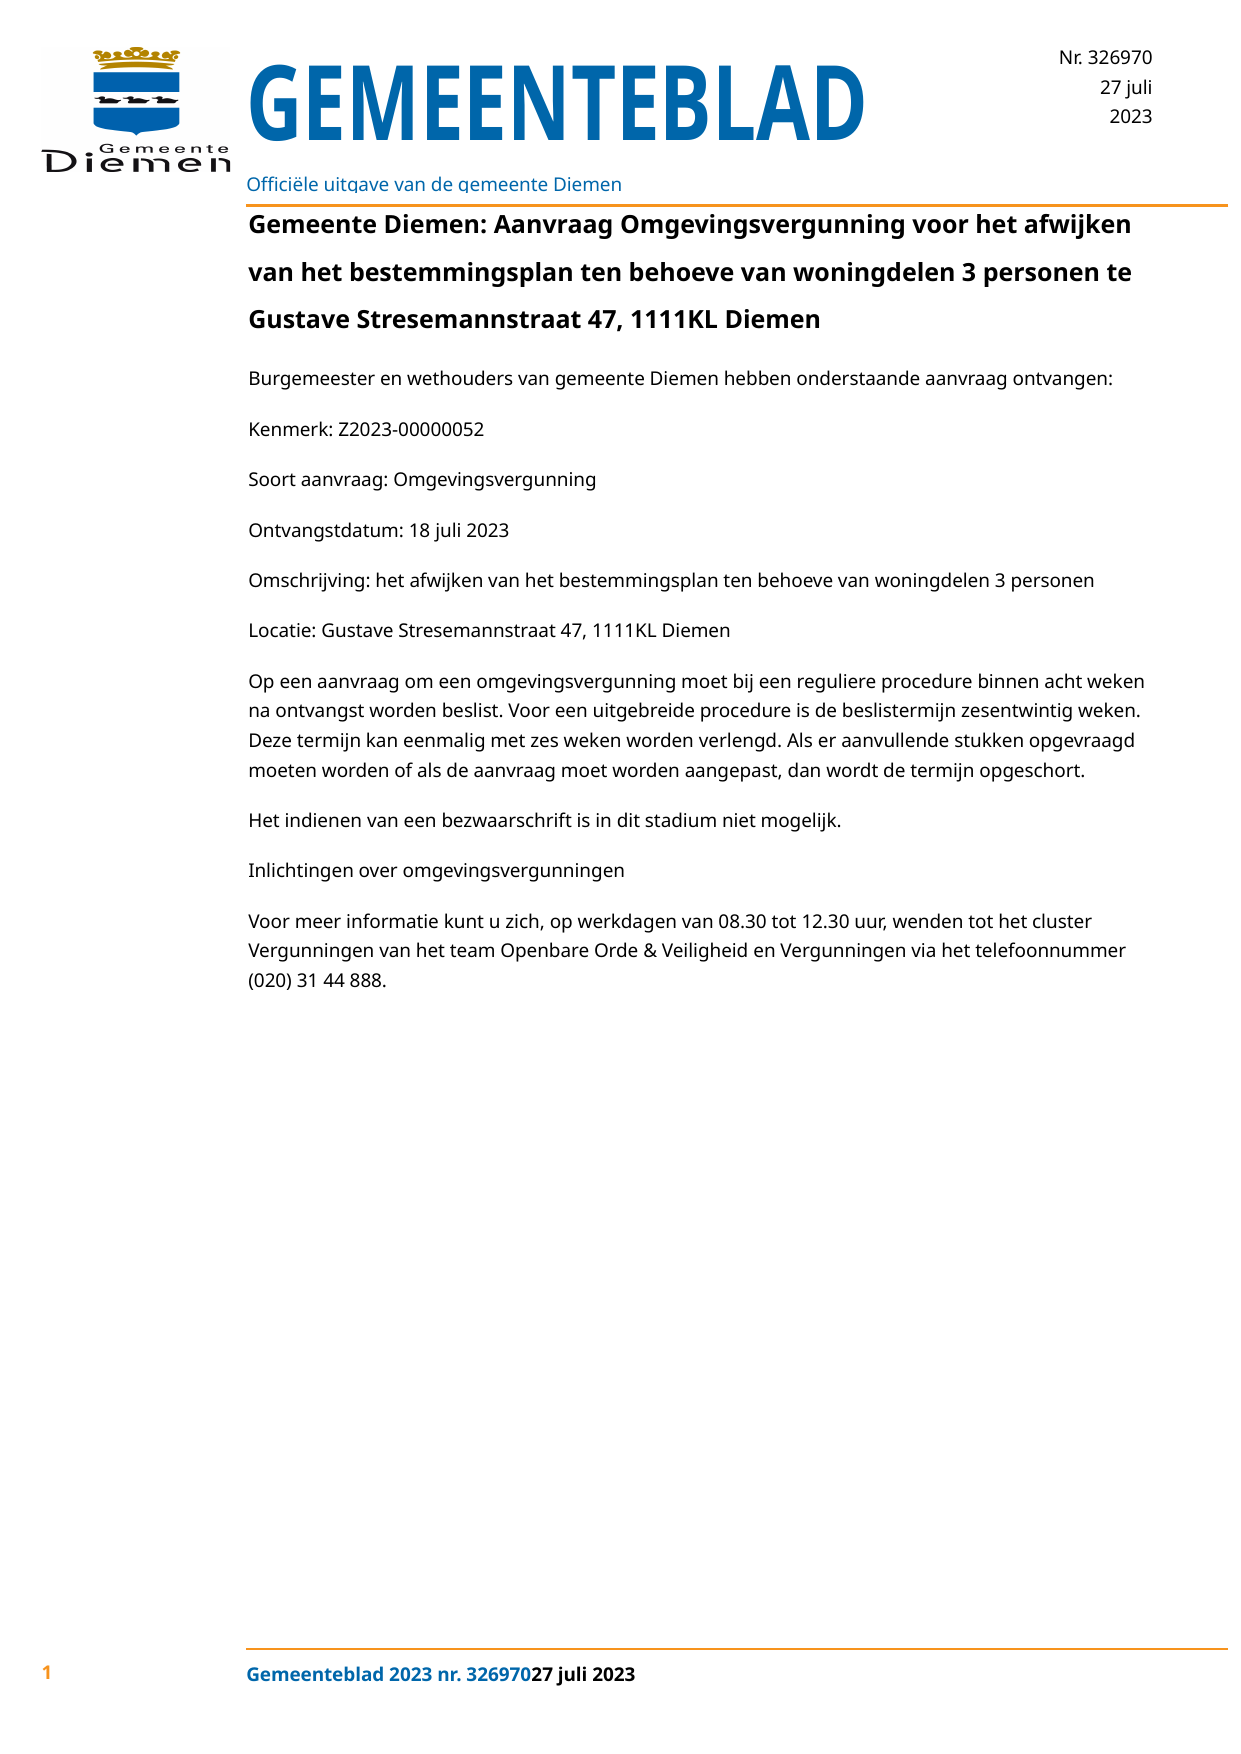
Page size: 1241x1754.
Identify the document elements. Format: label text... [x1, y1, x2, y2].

picture [41, 47, 231, 172]
text Voor meer informatie kunt u zich, op werkdagen van 08.30 tot 12.30 uur, wenden tot het cluster Vergunningen van het team Openbare Orde & Veiligheid en Vergunningen via het telefoonnummer (020) 31 44 888. [248, 908, 1152, 993]
text Soort aanvraag: Omgevingsvergunning [248, 466, 1152, 492]
text Burgemeester en wethouders van gemeente Diemen hebben onderstaande aanvraag ontvangen: [248, 366, 1152, 391]
text Locatie: Gustave Stresemannstraat 47, 1111KL Diemen [248, 618, 1152, 643]
text Ontvangstdatum: 18 juli 2023 [248, 517, 1152, 542]
text Omschrijving: het afwijken van het bestemmingsplan ten behoeve van woningdelen 3 personen [248, 567, 1152, 593]
text Gemeente Diemen: Aanvraag Omgevingsvergunning voor het afwijken van het bestemmingsplan ten behoeve van woningdelen 3 personen te Gustave Stresemannstraat 47, 1111KL Diemen [248, 207, 1152, 336]
text Het indienen van een bezwaarschrift is in dit stadium niet mogelijk. [248, 807, 1152, 833]
text Op een aanvraag om een omgevingsvergunning moet bij een reguliere procedure binnen acht weken na ontvangst worden beslist. Voor een uitgebreide procedure is de beslistermijn zesentwintig weken. Deze termijn kan eenmalig met zes weken worden verlengd. Als er aanvullende stukken opgevraagd moeten worden of als de aanvraag moet worden aangepast, dan wordt de termijn opgeschort. [248, 668, 1152, 782]
text Kenmerk: Z2023-00000052 [248, 416, 1152, 442]
text Inlichtingen over omgevingsvergunningen [248, 858, 1152, 883]
